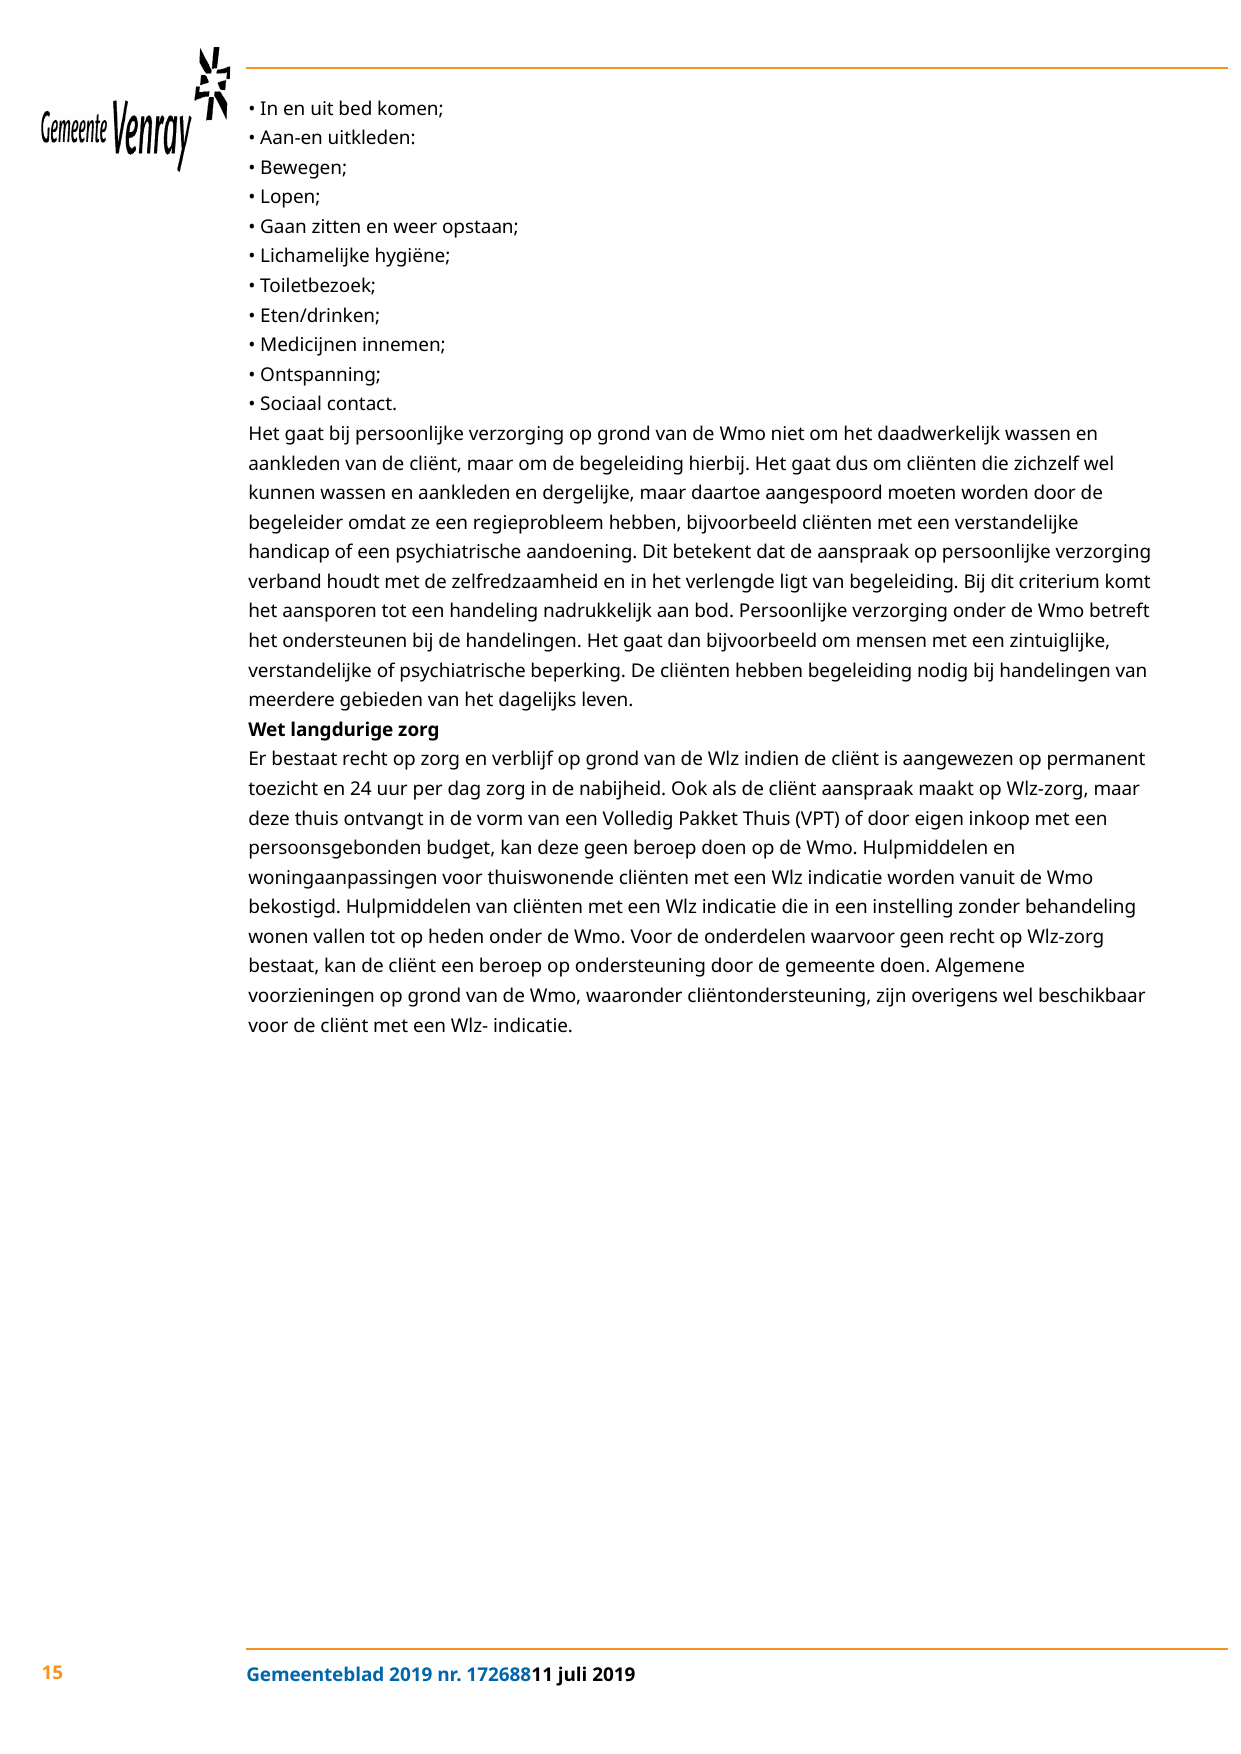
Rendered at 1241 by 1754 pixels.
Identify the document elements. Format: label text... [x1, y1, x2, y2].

text • Gaan zitten en weer opstaan; [248, 213, 1152, 239]
text Het gaat bij persoonlijke verzorging op grond van de Wmo niet om het daadwerkelijk wassen en aankleden van de cliënt, maar om de begeleiding hierbij. Het gaat dus om cliënten die zichzelf wel kunnen wassen en aankleden en dergelijke, maar daartoe aangespoord moeten worden door de begeleider omdat ze een regieprobleem hebben, bijvoorbeeld cliënten met een verstandelijke handicap of een psychiatrische aandoening. Dit betekent dat de aanspraak op persoonlijke verzorging verband houdt met de zelfredzaamheid en in het verlengde ligt van begeleiding. Bij dit criterium komt het aansporen tot een handeling nadrukkelijk aan bod. Persoonlijke verzorging onder de Wmo betreft het ondersteunen bij de handelingen. Het gaat dan bijvoorbeeld om mensen met een zintuiglijke, verstandelijke of psychiatrische beperking. De cliënten hebben begeleiding nodig bij handelingen van meerdere gebieden van het dagelijks leven. [248, 420, 1152, 712]
text • In en uit bed komen; [248, 95, 1152, 121]
text • Ontspanning; [248, 361, 1152, 387]
text • Aan-en uitkleden: [248, 124, 1152, 150]
text • Eten/drinken; [248, 302, 1152, 328]
text • Lopen; [248, 183, 1152, 209]
text • Medicijnen innemen; [248, 331, 1152, 357]
text • Bewegen; [248, 154, 1152, 180]
text • Lichamelijke hygiëne; [248, 243, 1152, 268]
text Er bestaat recht op zorg en verblijf op grond van de Wlz indien de cliënt is aangewezen op permanent toezicht en 24 uur per dag zorg in de nabijheid. Ook als de cliënt aanspraak maakt op Wlz-zorg, maar deze thuis ontvangt in de vorm van een Volledig Pakket Thuis (VPT) of door eigen inkoop met een persoonsgebonden budget, kan deze geen beroep doen op de Wmo. Hulpmiddelen en woningaanpassingen voor thuiswonende cliënten met een Wlz indicatie worden vanuit de Wmo bekostigd. Hulpmiddelen van cliënten met een Wlz indicatie die in een instelling zonder behandeling wonen vallen tot op heden onder de Wmo. Voor de onderdelen waarvoor geen recht op Wlz-zorg bestaat, kan de cliënt een beroep op ondersteuning door de gemeente doen. Algemene voorzieningen op grond van de Wmo, waaronder cliëntondersteuning, zijn overigens wel beschikbaar voor de cliënt met een Wlz- indicatie. [248, 746, 1152, 1038]
text • Sociaal contact. [248, 391, 1152, 416]
text • Toiletbezoek; [248, 272, 1152, 298]
picture [41, 47, 231, 172]
text Wet langdurige zorg [248, 716, 1152, 742]
